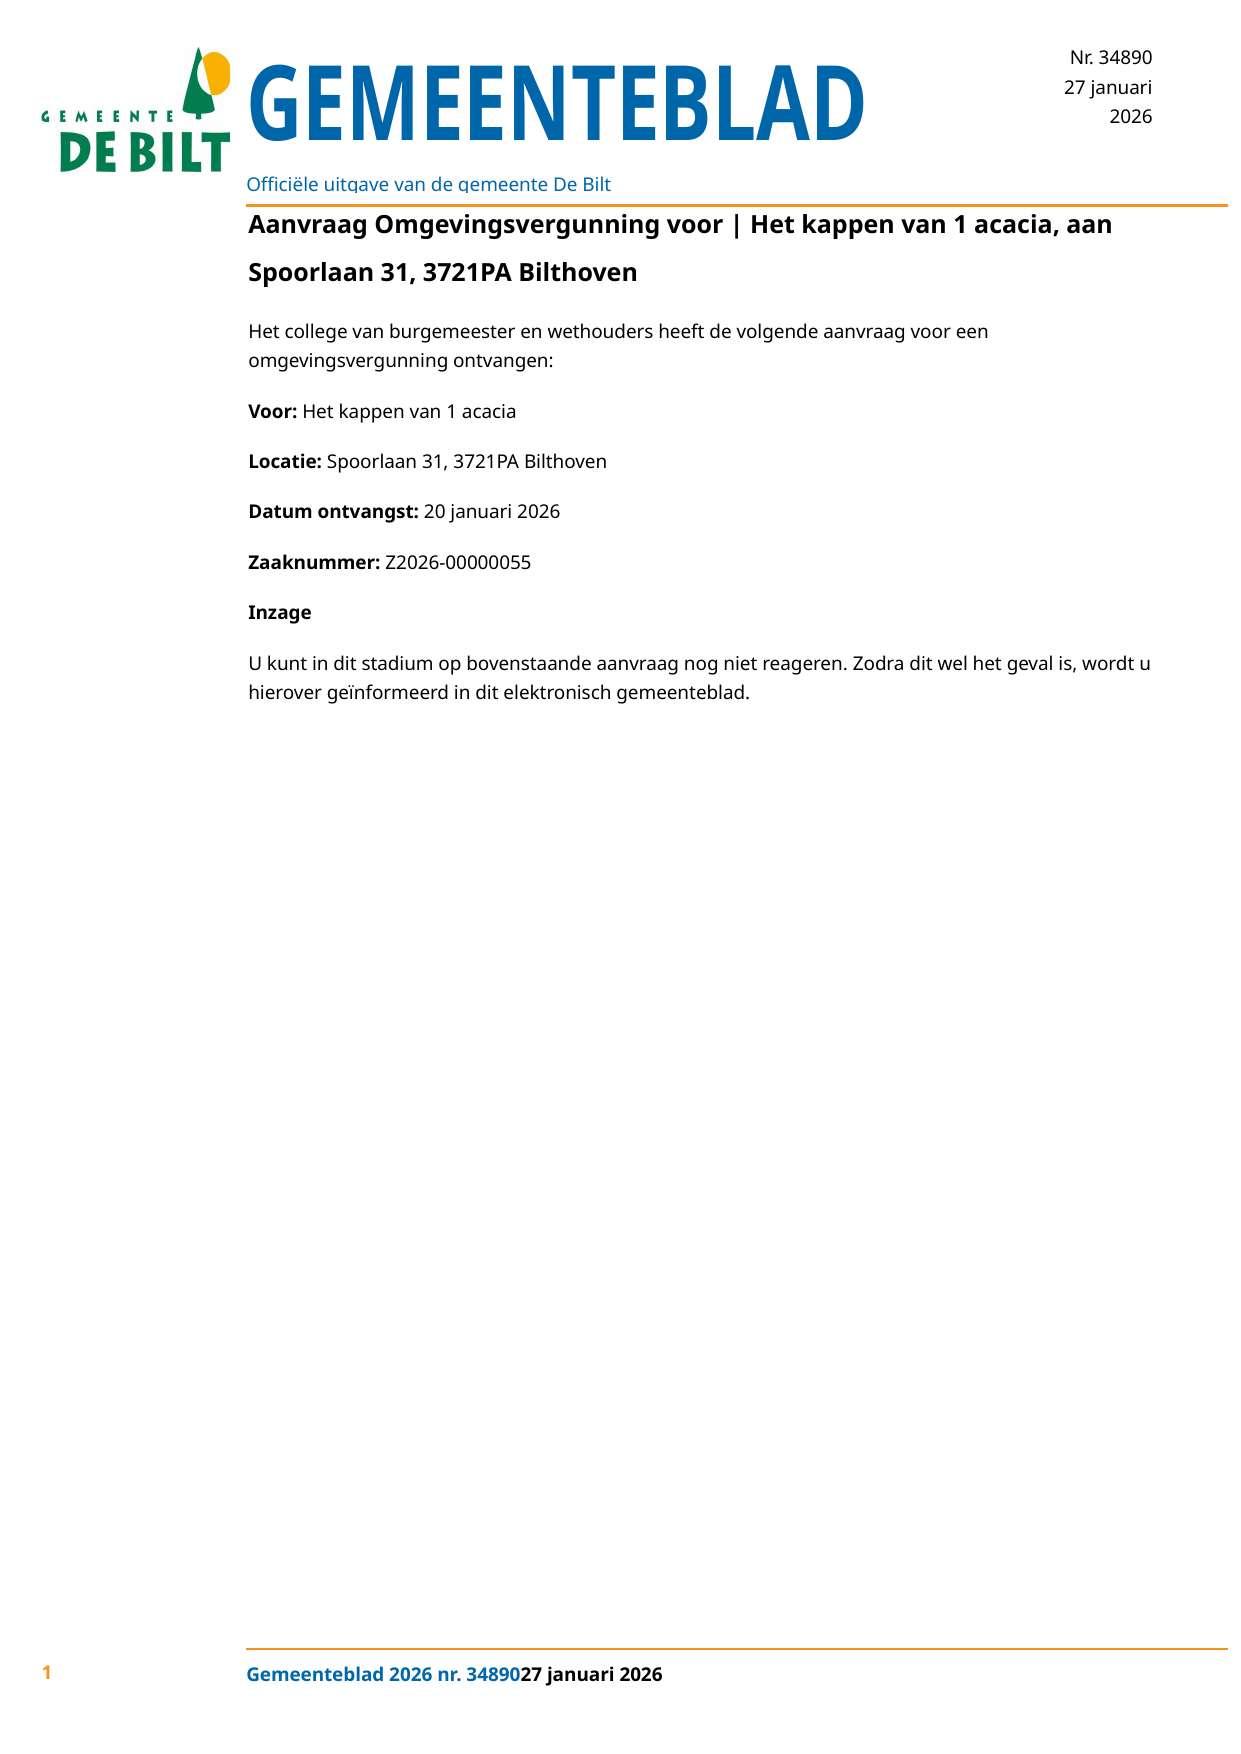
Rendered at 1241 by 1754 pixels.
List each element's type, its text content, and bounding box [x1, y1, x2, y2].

text U kunt in dit stadium op bovenstaande aanvraag nog niet reageren. Zodra dit wel het geval is, wordt u hierover geïnformeerd in dit elektronisch gemeenteblad. [248, 650, 1152, 705]
text Locatie: Spoorlaan 31, 3721PA Bilthoven [248, 448, 1152, 474]
text Inzage [248, 599, 1152, 625]
text Voor: Het kappen van 1 acacia [248, 398, 1152, 424]
text Aanvraag Omgevingsvergunning voor | Het kappen van 1 acacia, aan Spoorlaan 31, 3721PA Bilthoven [248, 207, 1152, 288]
picture [41, 47, 231, 172]
text Zaaknummer: Z2026-00000055 [248, 549, 1152, 575]
text Het college van burgemeester en wethouders heeft de volgende aanvraag voor een omgevingsvergunning ontvangen: [248, 318, 1152, 373]
text Datum ontvangst: 20 januari 2026 [248, 499, 1152, 524]
